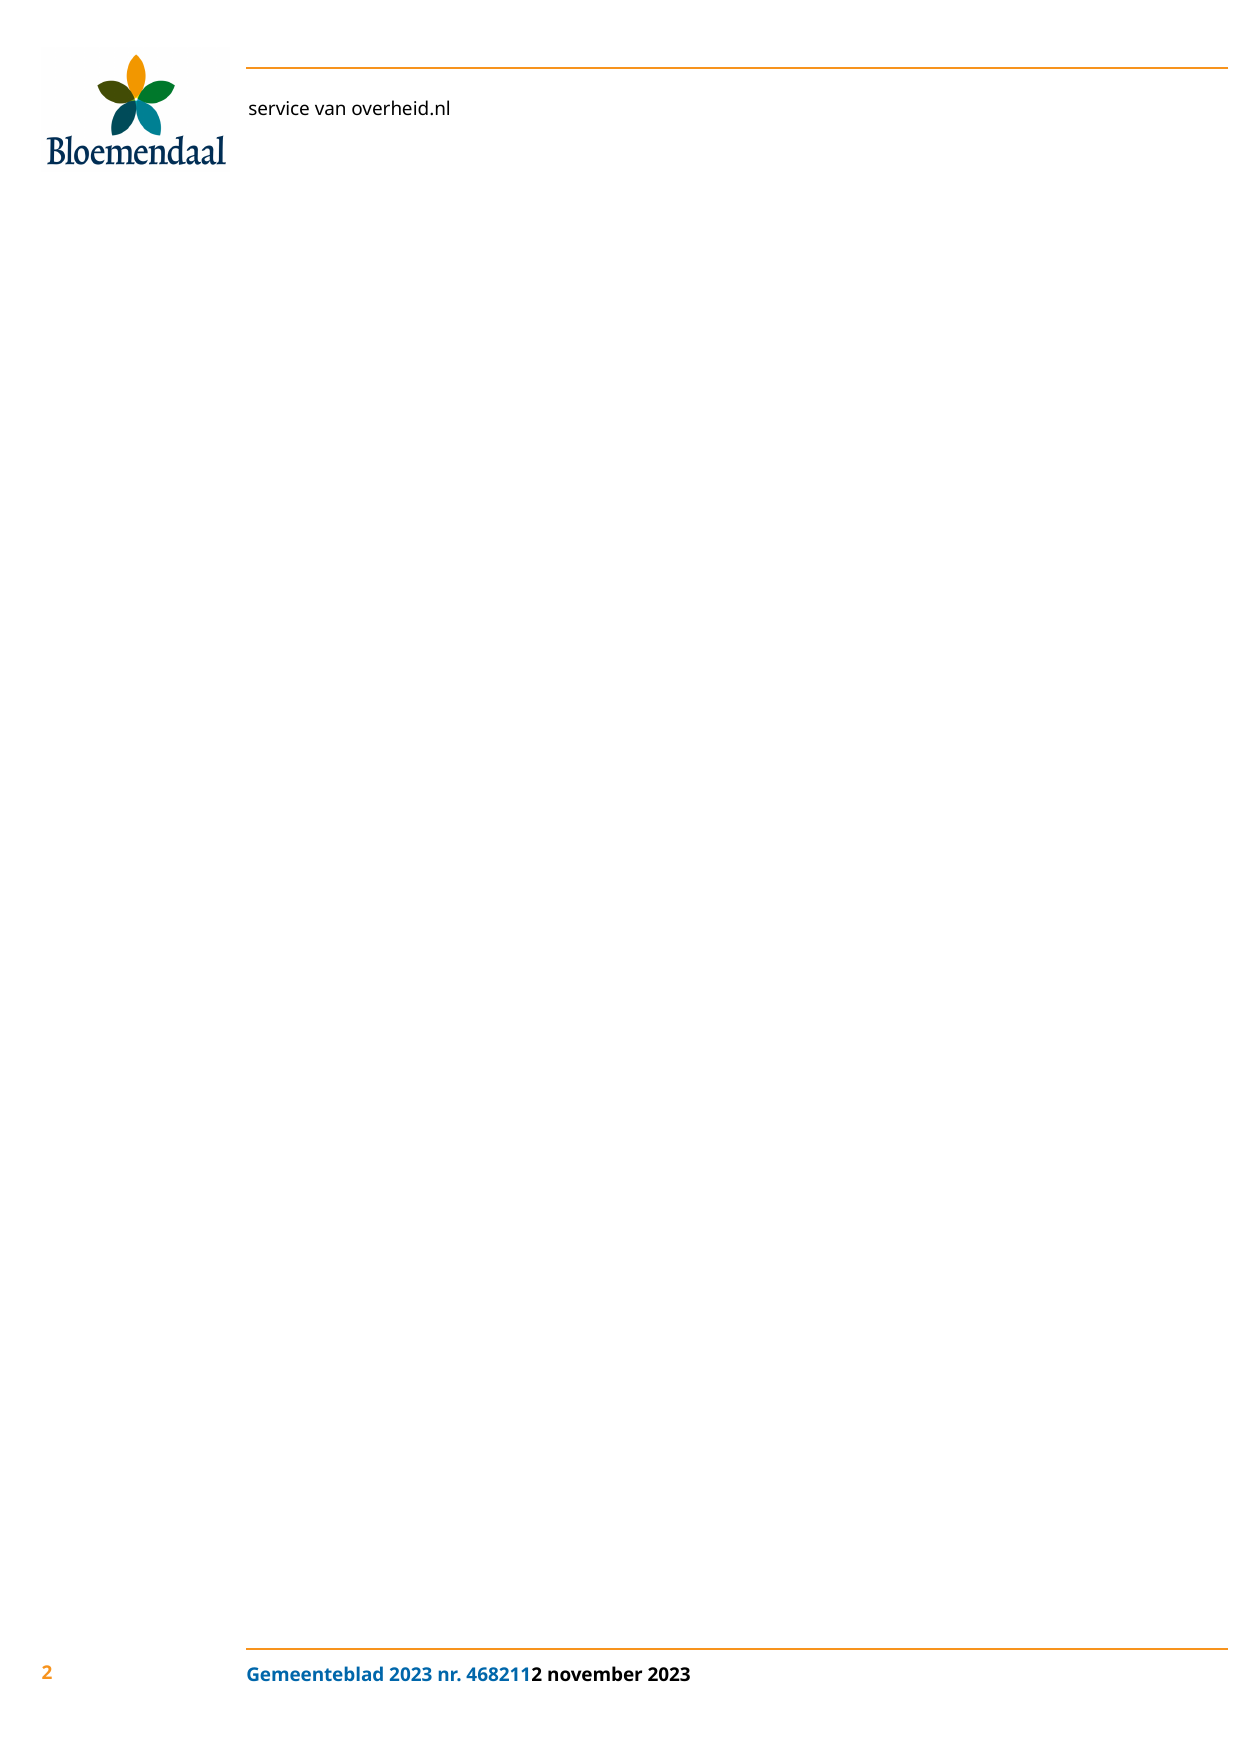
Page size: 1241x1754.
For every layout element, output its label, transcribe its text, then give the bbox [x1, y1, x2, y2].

text service van overheid.nl [248, 95, 1152, 121]
picture [41, 47, 231, 172]
